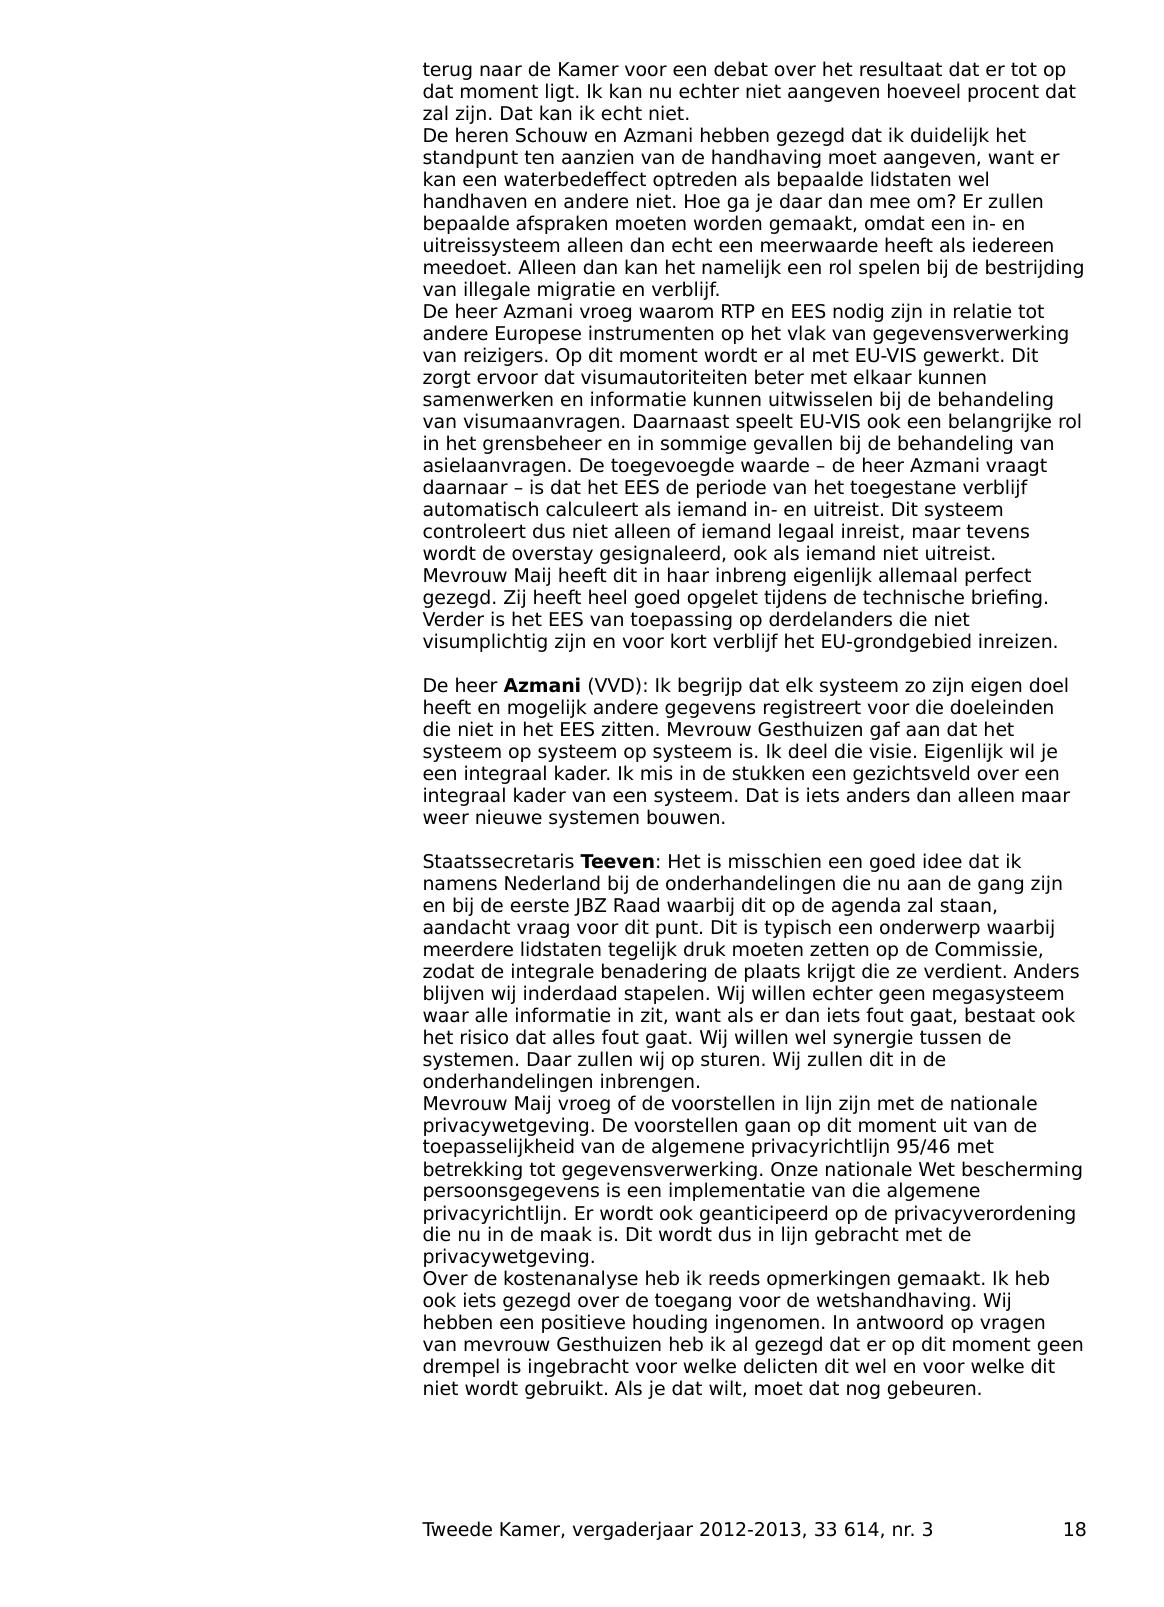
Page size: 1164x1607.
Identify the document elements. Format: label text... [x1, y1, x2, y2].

text De heer Azmani (VVD): Ik begrijp dat elk systeem zo zijn eigen doel heeft en mogelijk andere gegevens registreert voor die doeleinden die niet in het EES zitten. Mevrouw Gesthuizen gaf aan dat het systeem op systeem op systeem is. Ik deel die visie. Eigenlijk wil je een integraal kader. Ik mis in de stukken een gezichtsveld over een integraal kader van een systeem. Dat is iets anders dan alleen maar weer nieuwe systemen bouwen. [422, 675, 1087, 828]
text Over de kostenanalyse heb ik reeds opmerkingen gemaakt. Ik heb ook iets gezegd over de toegang voor de wetshandhaving. Wij hebben een positieve houding ingenomen. In antwoord op vragen van mevrouw Gesthuizen heb ik al gezegd dat er op dit moment geen drempel is ingebracht voor welke delicten dit wel en voor welke dit niet wordt gebruikt. Als je dat wilt, moet dat nog gebeuren. [422, 1268, 1087, 1400]
text De heren Schouw en Azmani hebben gezegd dat ik duidelijk het standpunt ten aanzien van de handhaving moet aangeven, want er kan een waterbedeffect optreden als bepaalde lidstaten wel handhaven en andere niet. Hoe ga je daar dan mee om? Er zullen bepaalde afspraken moeten worden gemaakt, omdat een in- en uitreissysteem alleen dan echt een meerwaarde heeft als iedereen meedoet. Alleen dan kan het namelijk een rol spelen bij de bestrijding van illegale migratie en verblijf. [422, 125, 1087, 301]
text Mevrouw Maij vroeg of de voorstellen in lijn zijn met de nationale privacywetgeving. De voorstellen gaan op dit moment uit van de toepasselijkheid van de algemene privacyrichtlijn 95/46 met betrekking tot gegevensverwerking. Onze nationale Wet bescherming persoonsgegevens is een implementatie van die algemene privacyrichtlijn. Er wordt ook geanticipeerd op de privacyverordening die nu in de maak is. Dit wordt dus in lijn gebracht met de privacywetgeving. [422, 1092, 1087, 1268]
text terug naar de Kamer voor een debat over het resultaat dat er tot op dat moment ligt. Ik kan nu echter niet aangeven hoeveel procent dat zal zijn. Dat kan ik echt niet. [422, 59, 1087, 125]
text Staatssecretaris Teeven: Het is misschien een goed idee dat ik namens Nederland bij de onderhandelingen die nu aan de gang zijn en bij de eerste JBZ Raad waarbij dit op de agenda zal staan, aandacht vraag voor dit punt. Dit is typisch een onderwerp waarbij meerdere lidstaten tegelijk druk moeten zetten op de Commissie, zodat de integrale benadering de plaats krijgt die ze verdient. Anders blijven wij inderdaad stapelen. Wij willen echter geen megasysteem waar alle informatie in zit, want als er dan iets fout gaat, bestaat ook het risico dat alles fout gaat. Wij willen wel synergie tussen de systemen. Daar zullen wij op sturen. Wij zullen dit in de onderhandelingen inbrengen. [422, 851, 1087, 1092]
text De heer Azmani vroeg waarom RTP en EES nodig zijn in relatie tot andere Europese instrumenten op het vlak van gegevensverwerking van reizigers. Op dit moment wordt er al met EU-VIS gewerkt. Dit zorgt ervoor dat visumautoriteiten beter met elkaar kunnen samenwerken en informatie kunnen uitwisselen bij de behandeling van visumaanvragen. Daarnaast speelt EU-VIS ook een belangrijke rol in het grensbeheer en in sommige gevallen bij de behandeling van asielaanvragen. De toegevoegde waarde – de heer Azmani vraagt daarnaar – is dat het EES de periode van het toegestane verblijf automatisch calculeert als iemand in- en uitreist. Dit systeem controleert dus niet alleen of iemand legaal inreist, maar tevens wordt de overstay gesignaleerd, ook als iemand niet uitreist. Mevrouw Maij heeft dit in haar inbreng eigenlijk allemaal perfect gezegd. Zij heeft heel goed opgelet tijdens de technische briefing. Verder is het EES van toepassing op derdelanders die niet visumplichtig zijn en voor kort verblijf het EU-grondgebied inreizen. [422, 301, 1087, 652]
